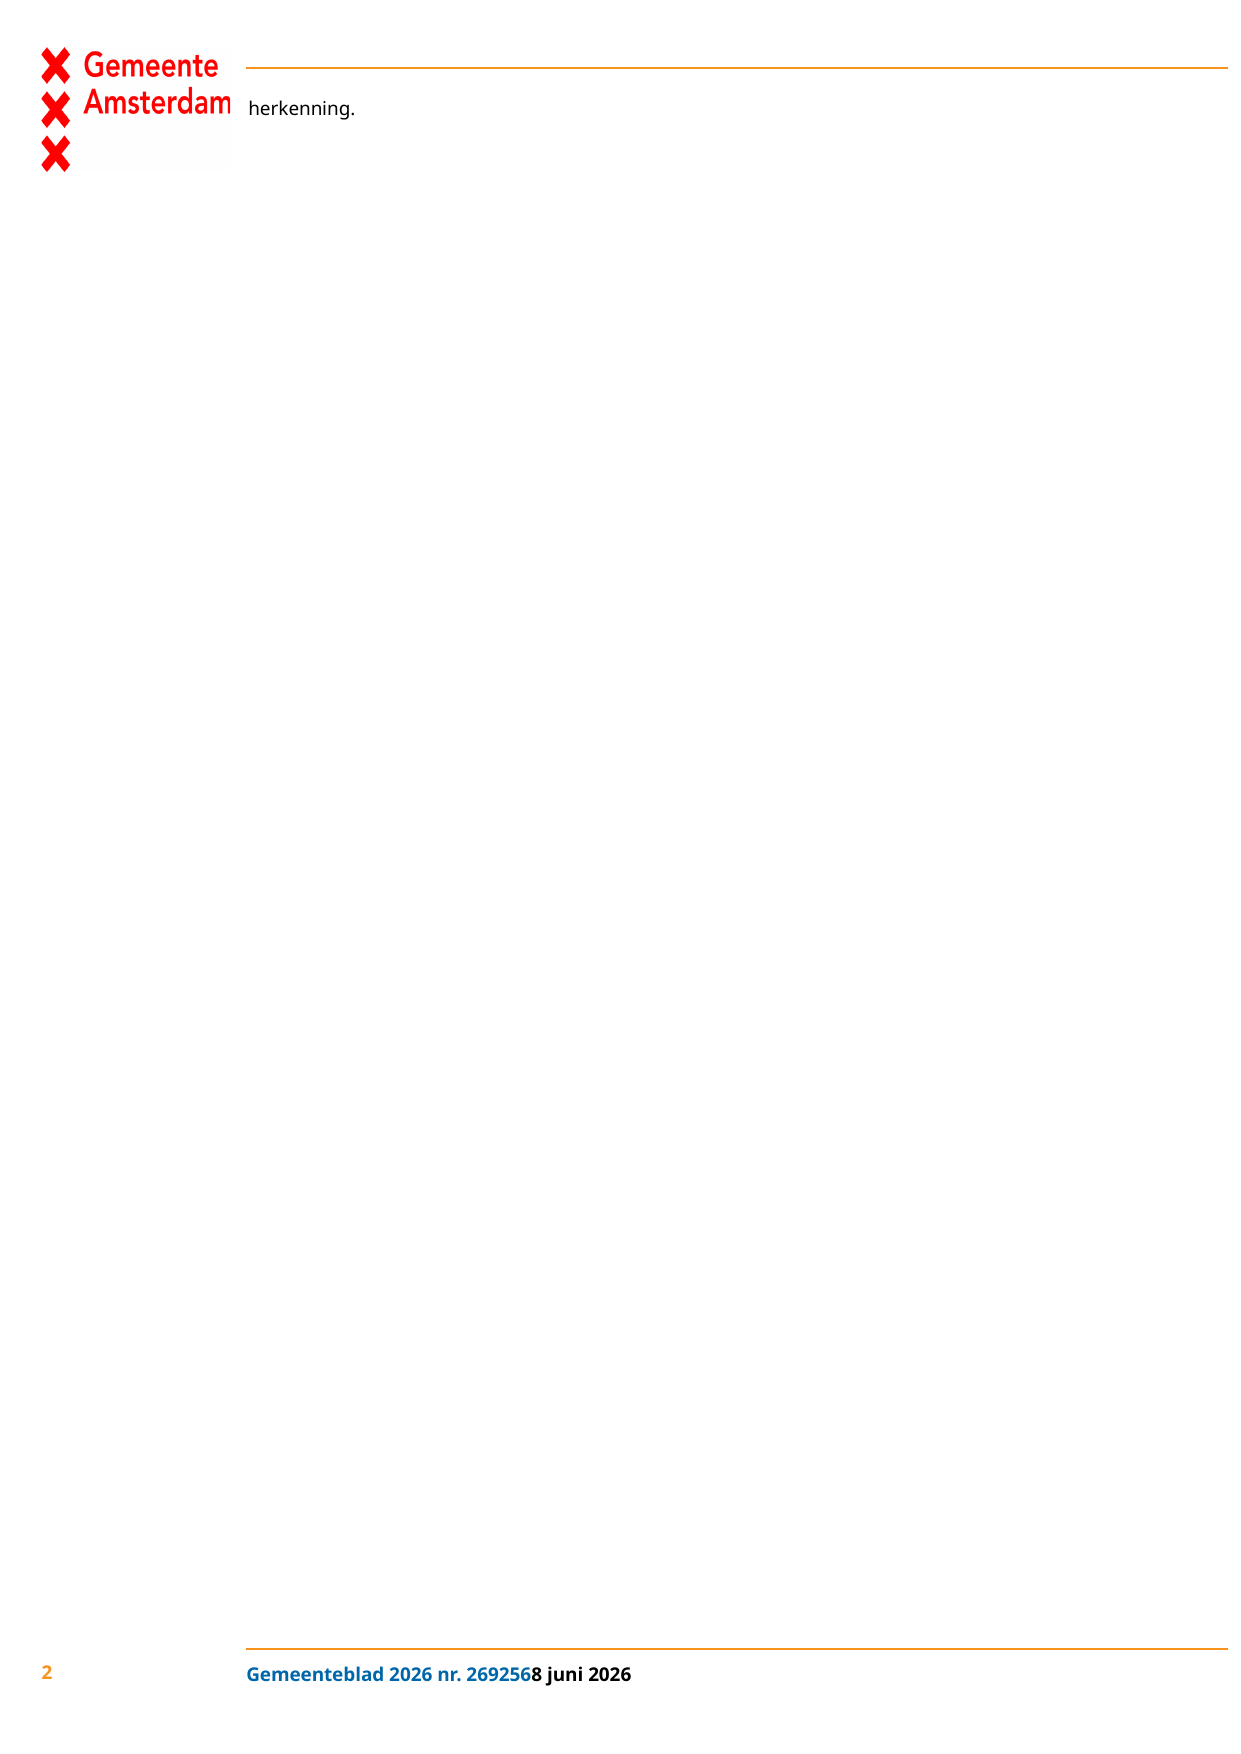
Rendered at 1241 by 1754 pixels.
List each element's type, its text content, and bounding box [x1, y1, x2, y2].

picture [41, 47, 231, 172]
text herkenning. [248, 95, 1152, 121]
